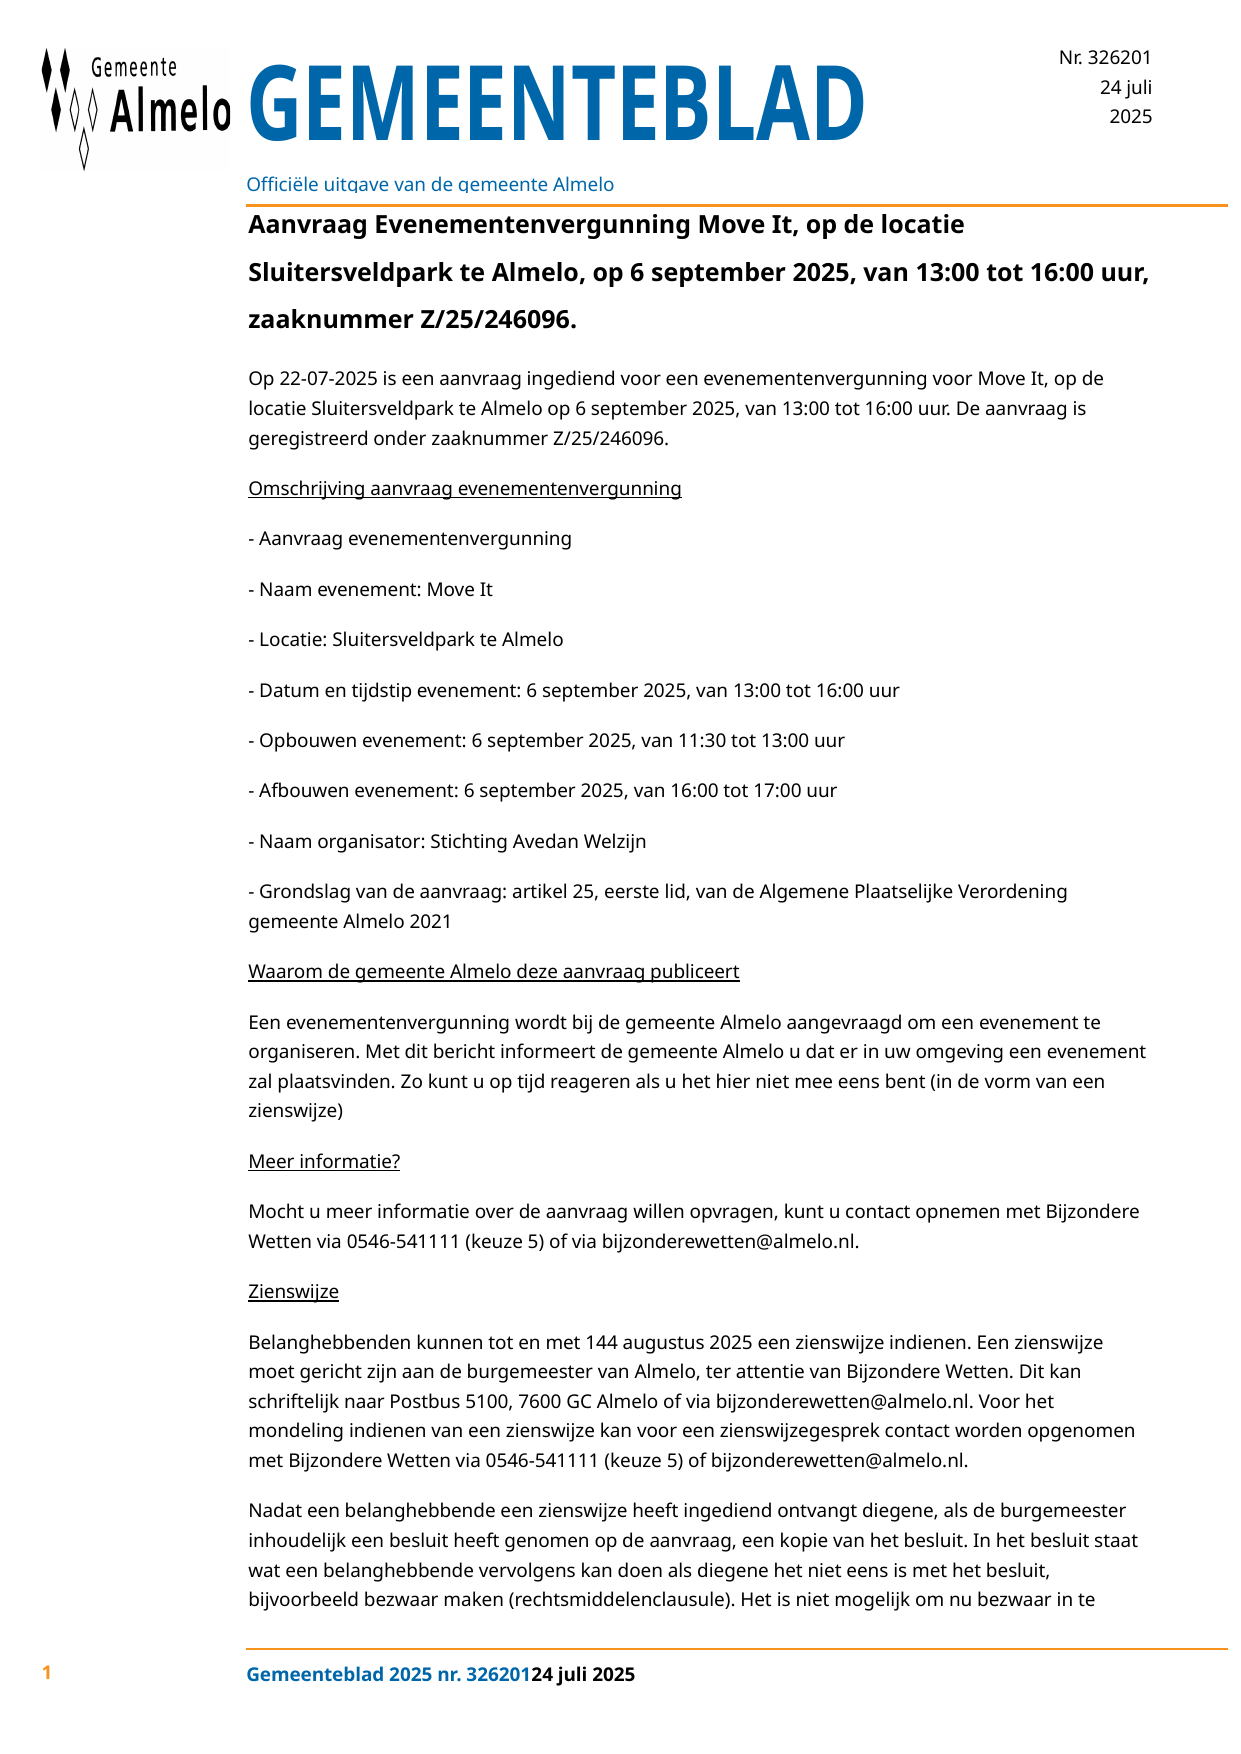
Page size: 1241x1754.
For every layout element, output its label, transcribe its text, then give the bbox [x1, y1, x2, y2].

text Nadat een belanghebbende een zienswijze heeft ingediend ontvangt diegene, als de burgemeester inhoudelijk een besluit heeft genomen op de aanvraag, een kopie van het besluit. In het besluit staat wat een belanghebbende vervolgens kan doen als diegene het niet eens is met het besluit, bijvoorbeeld bezwaar maken (rechtsmiddelenclausule). Het is niet mogelijk om nu bezwaar in te [248, 1498, 1152, 1612]
text - Datum en tijdstip evenement: 6 september 2025, van 13:00 tot 16:00 uur [248, 677, 1152, 702]
text Aanvraag Evenementenvergunning Move It, op de locatie Sluitersveldpark te Almelo, op 6 september 2025, van 13:00 tot 16:00 uur, zaaknummer Z/25/246096. [248, 207, 1152, 336]
picture [41, 47, 231, 172]
text - Aanvraag evenementenvergunning [248, 526, 1152, 551]
text - Naam evenement: Move It [248, 576, 1152, 602]
text Een evenementenvergunning wordt bij de gemeente Almelo aangevraagd om een evenement te organiseren. Met dit bericht informeert de gemeente Almelo u dat er in uw omgeving een evenement zal plaatsvinden. Zo kunt u op tijd reageren als u het hier niet mee eens bent (in de vorm van een zienswijze) [248, 1009, 1152, 1123]
text Meer informatie? [248, 1148, 1152, 1174]
text Waarom de gemeente Almelo deze aanvraag publiceert [248, 958, 1152, 984]
text Belanghebbenden kunnen tot en met 144 augustus 2025 een zienswijze indienen. Een zienswijze moet gericht zijn aan de burgemeester van Almelo, ter attentie van Bijzondere Wetten. Dit kan schriftelijk naar Postbus 5100, 7600 GC Almelo of via bijzonderewetten@almelo.nl. Voor het mondeling indienen van een zienswijze kan voor een zienswijzegesprek contact worden opgenomen met Bijzondere Wetten via 0546-541111 (keuze 5) of bijzonderewetten@almelo.nl. [248, 1329, 1152, 1473]
text - Opbouwen evenement: 6 september 2025, van 11:30 tot 13:00 uur [248, 727, 1152, 753]
text - Locatie: Sluitersveldpark te Almelo [248, 626, 1152, 652]
text - Afbouwen evenement: 6 september 2025, van 16:00 tot 17:00 uur [248, 778, 1152, 803]
text Zienswijze [248, 1278, 1152, 1304]
text Mocht u meer informatie over de aanvraag willen opvragen, kunt u contact opnemen met Bijzondere Wetten via 0546-541111 (keuze 5) of via bijzonderewetten@almelo.nl. [248, 1198, 1152, 1254]
text - Grondslag van de aanvraag: artikel 25, eerste lid, van de Algemene Plaatselijke Verordening gemeente Almelo 2021 [248, 878, 1152, 934]
text Omschrijving aanvraag evenementenvergunning [248, 475, 1152, 501]
text - Naam organisator: Stichting Avedan Welzijn [248, 828, 1152, 854]
text Op 22-07-2025 is een aanvraag ingediend voor een evenementenvergunning voor Move It, op de locatie Sluitersveldpark te Almelo op 6 september 2025, van 13:00 tot 16:00 uur. De aanvraag is geregistreerd onder zaaknummer Z/25/246096. [248, 366, 1152, 450]
